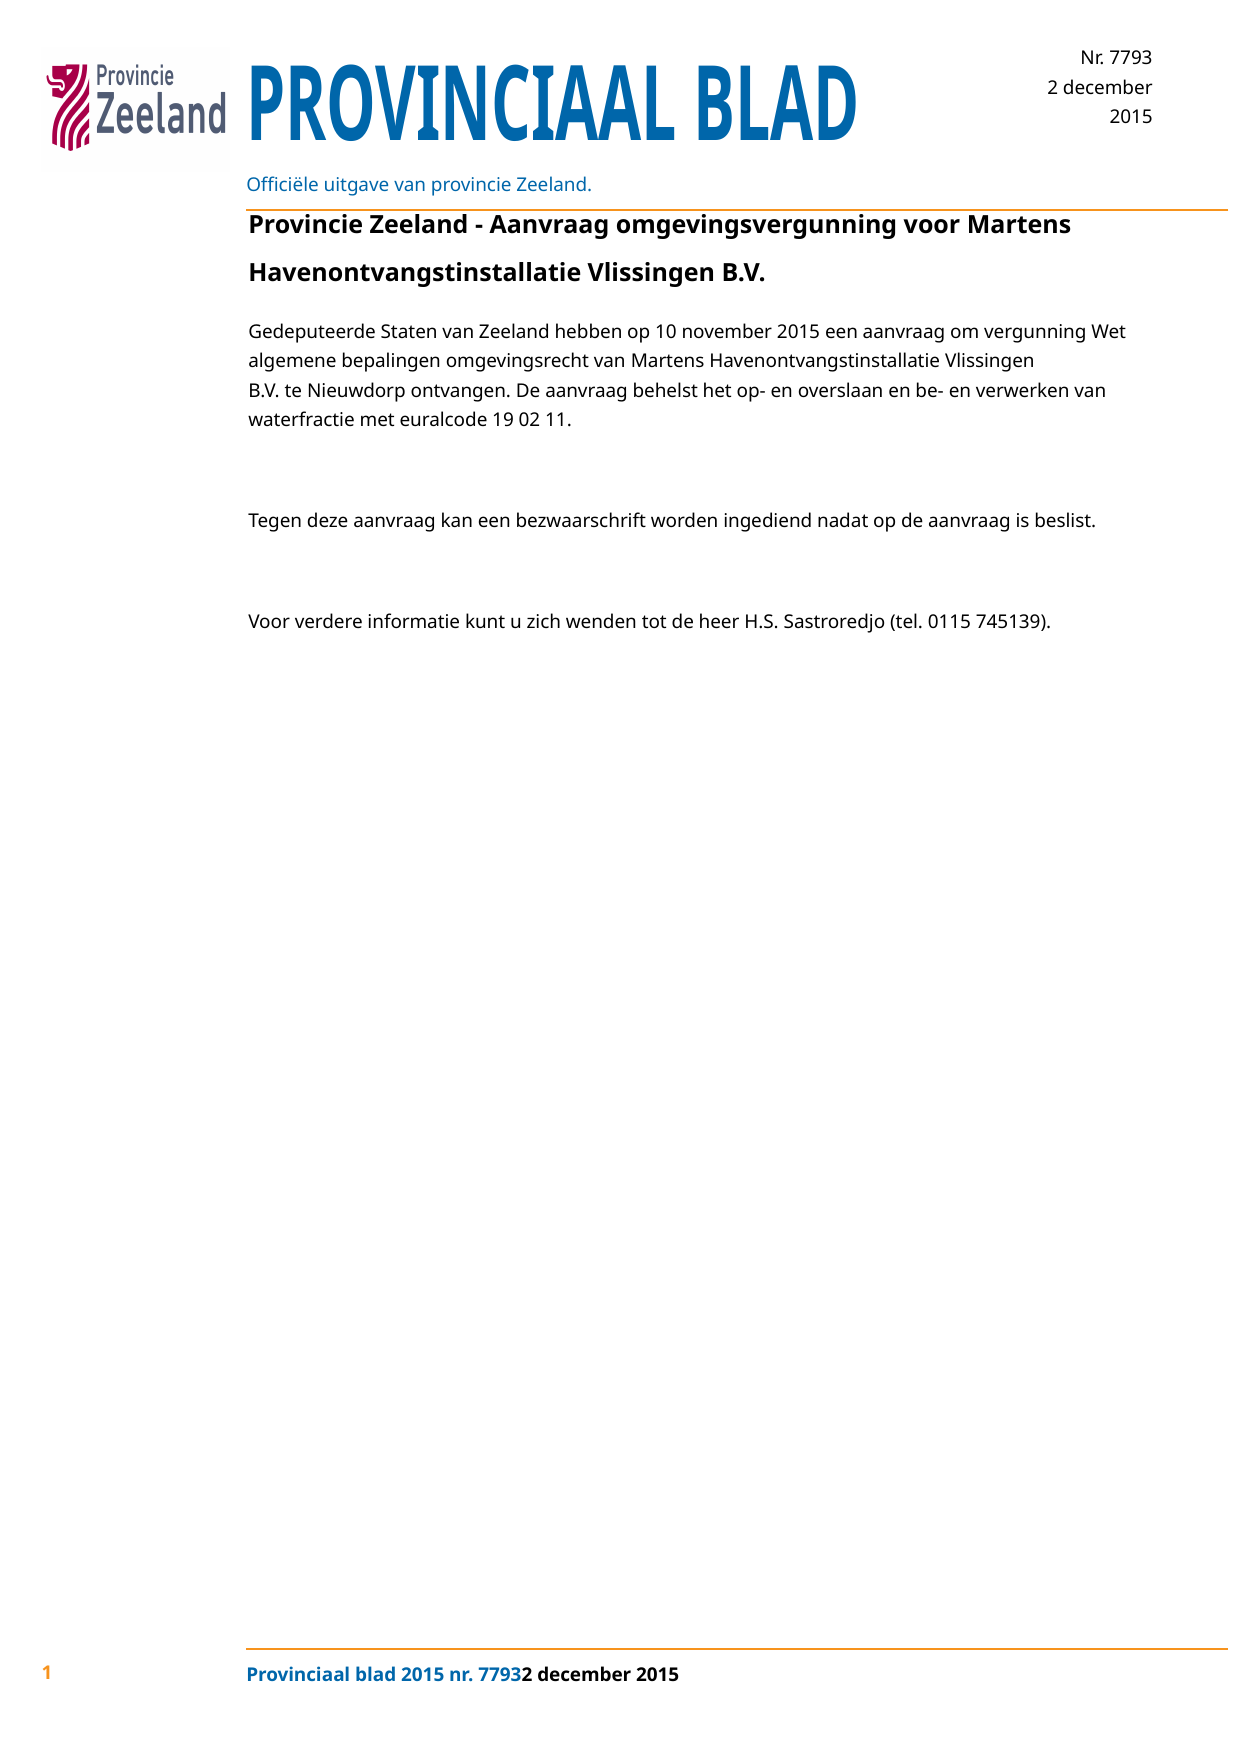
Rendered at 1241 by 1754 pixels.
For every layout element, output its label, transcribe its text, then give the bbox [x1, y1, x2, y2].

text Tegen deze aanvraag kan een bezwaarschrift worden ingediend nadat op de aanvraag is beslist. [248, 507, 1152, 533]
text Voor verdere informatie kunt u zich wenden tot de heer H.S. Sastroredjo (tel. 0115 745139). [248, 608, 1152, 634]
picture [41, 47, 231, 172]
text Provincie Zeeland - Aanvraag omgevingsvergunning voor Martens Havenontvangstinstallatie Vlissingen B.V. [248, 211, 1152, 288]
text Gedeputeerde Staten van Zeeland hebben op 10 november 2015 een aanvraag om vergunning Wet algemene bepalingen omgevingsrecht van Martens Havenontvangstinstallatie Vlissingen B.V. te Nieuwdorp ontvangen. De aanvraag behelst het op- en overslaan en be- en verwerken van waterfractie met euralcode 19 02 11. [248, 318, 1152, 432]
